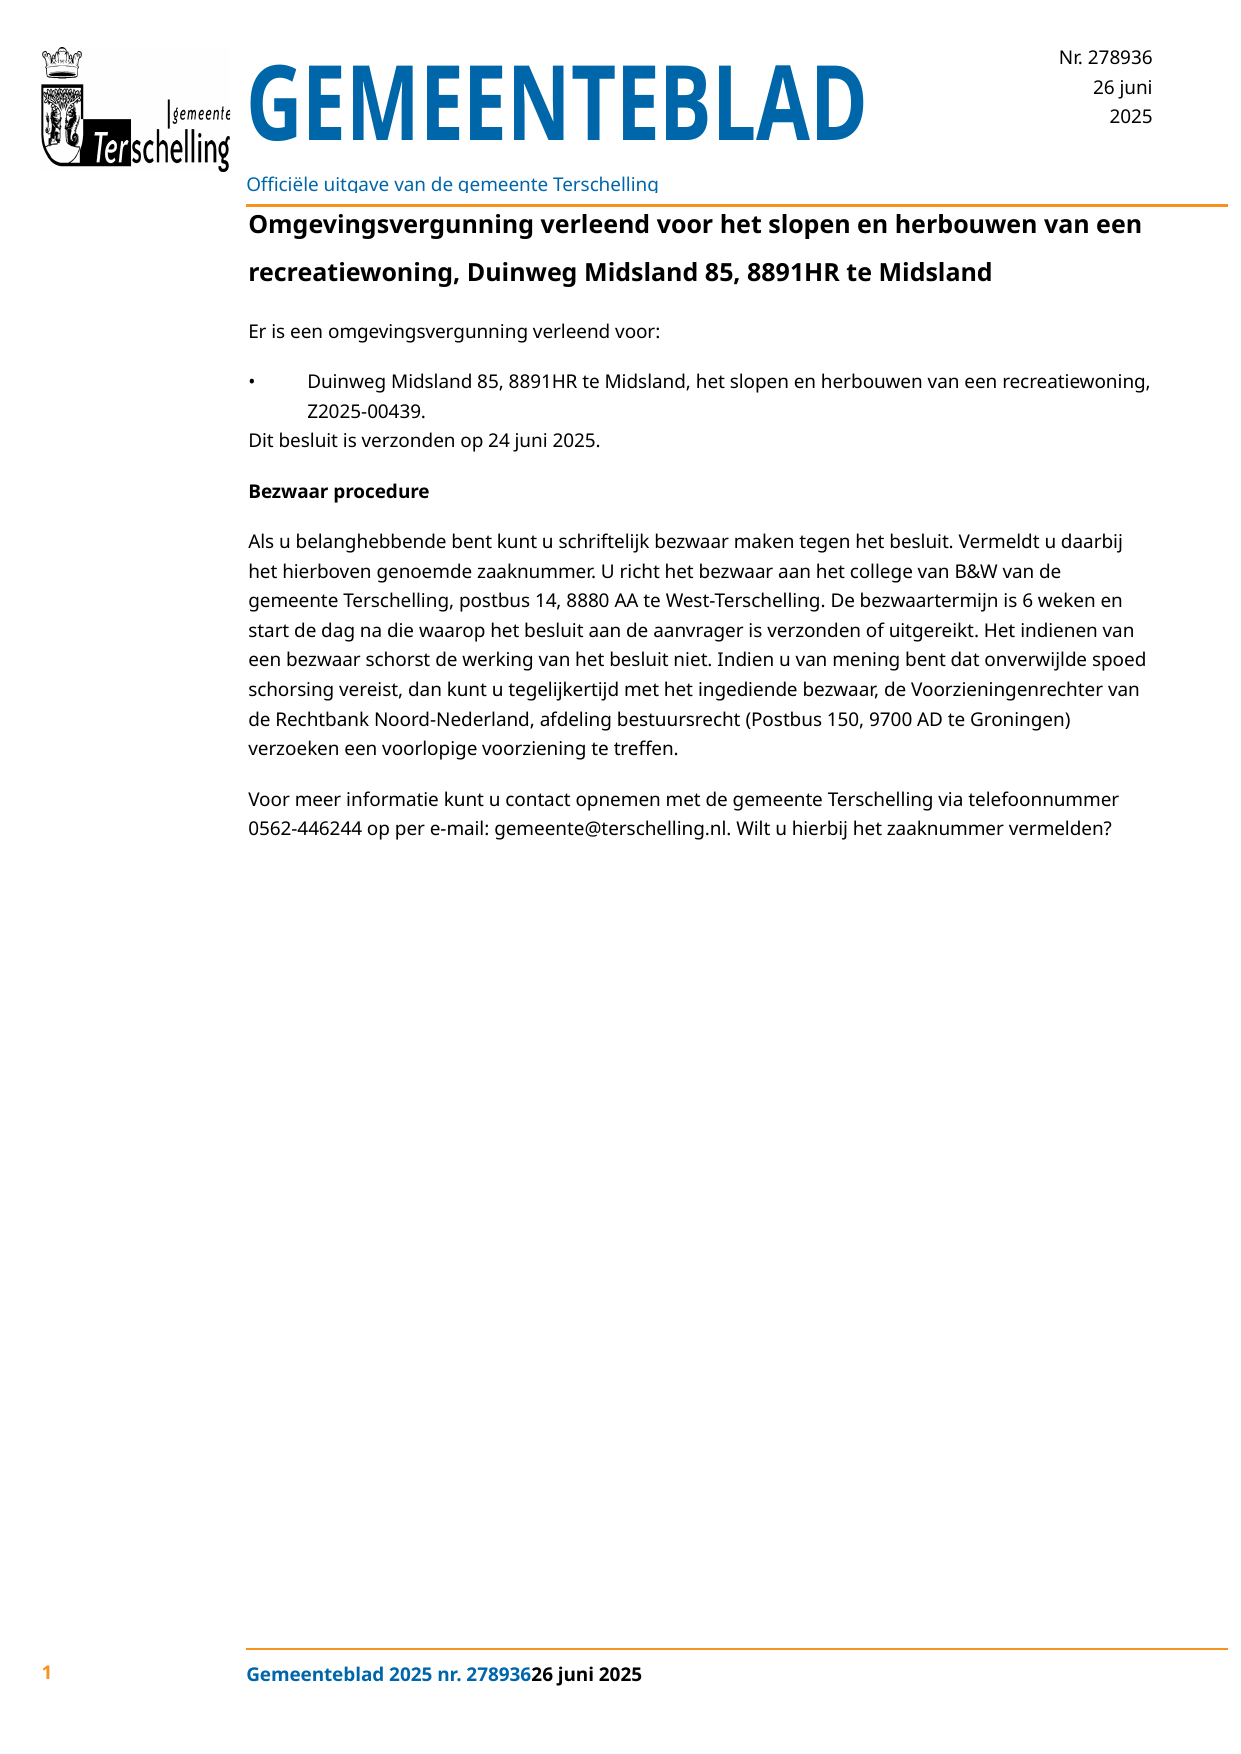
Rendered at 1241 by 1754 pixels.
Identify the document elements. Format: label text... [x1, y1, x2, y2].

list Duinweg Midsland 85, 8891HR te Midsland, het slopen en herbouwen van een recreatiewoning, Z2025-00439. [248, 368, 1152, 424]
text Bezwaar procedure [248, 478, 1152, 504]
text Als u belanghebbende bent kunt u schriftelijk bezwaar maken tegen het besluit. Vermeldt u daarbij het hierboven genoemde zaaknummer. U richt het bezwaar aan het college van B&W van de gemeente Terschelling, postbus 14, 8880 AA te West-Terschelling. De bezwaartermijn is 6 weken en start de dag na die waarop het besluit aan de aanvrager is verzonden of uitgereikt. Het indienen van een bezwaar schorst de werking van het besluit niet. Indien u van mening bent dat onverwijlde spoed schorsing vereist, dan kunt u tegelijkertijd met het ingediende bezwaar, de Voorzieningenrechter van de Rechtbank Noord-Nederland, afdeling bestuursrecht (Postbus 150, 9700 AD te Groningen) verzoeken een voorlopige voorziening te treffen. [248, 528, 1152, 761]
text Er is een omgevingsvergunning verleend voor: [248, 318, 1152, 344]
text Voor meer informatie kunt u contact opnemen met de gemeente Terschelling via telefoonnummer 0562-446244 op per e-mail: gemeente@terschelling.nl. Wilt u hierbij het zaaknummer vermelden? [248, 786, 1152, 841]
picture [41, 47, 231, 172]
text Dit besluit is verzonden op 24 juni 2025. [248, 427, 1152, 453]
text Omgevingsvergunning verleend voor het slopen en herbouwen van een recreatiewoning, Duinweg Midsland 85, 8891HR te Midsland [248, 207, 1152, 288]
